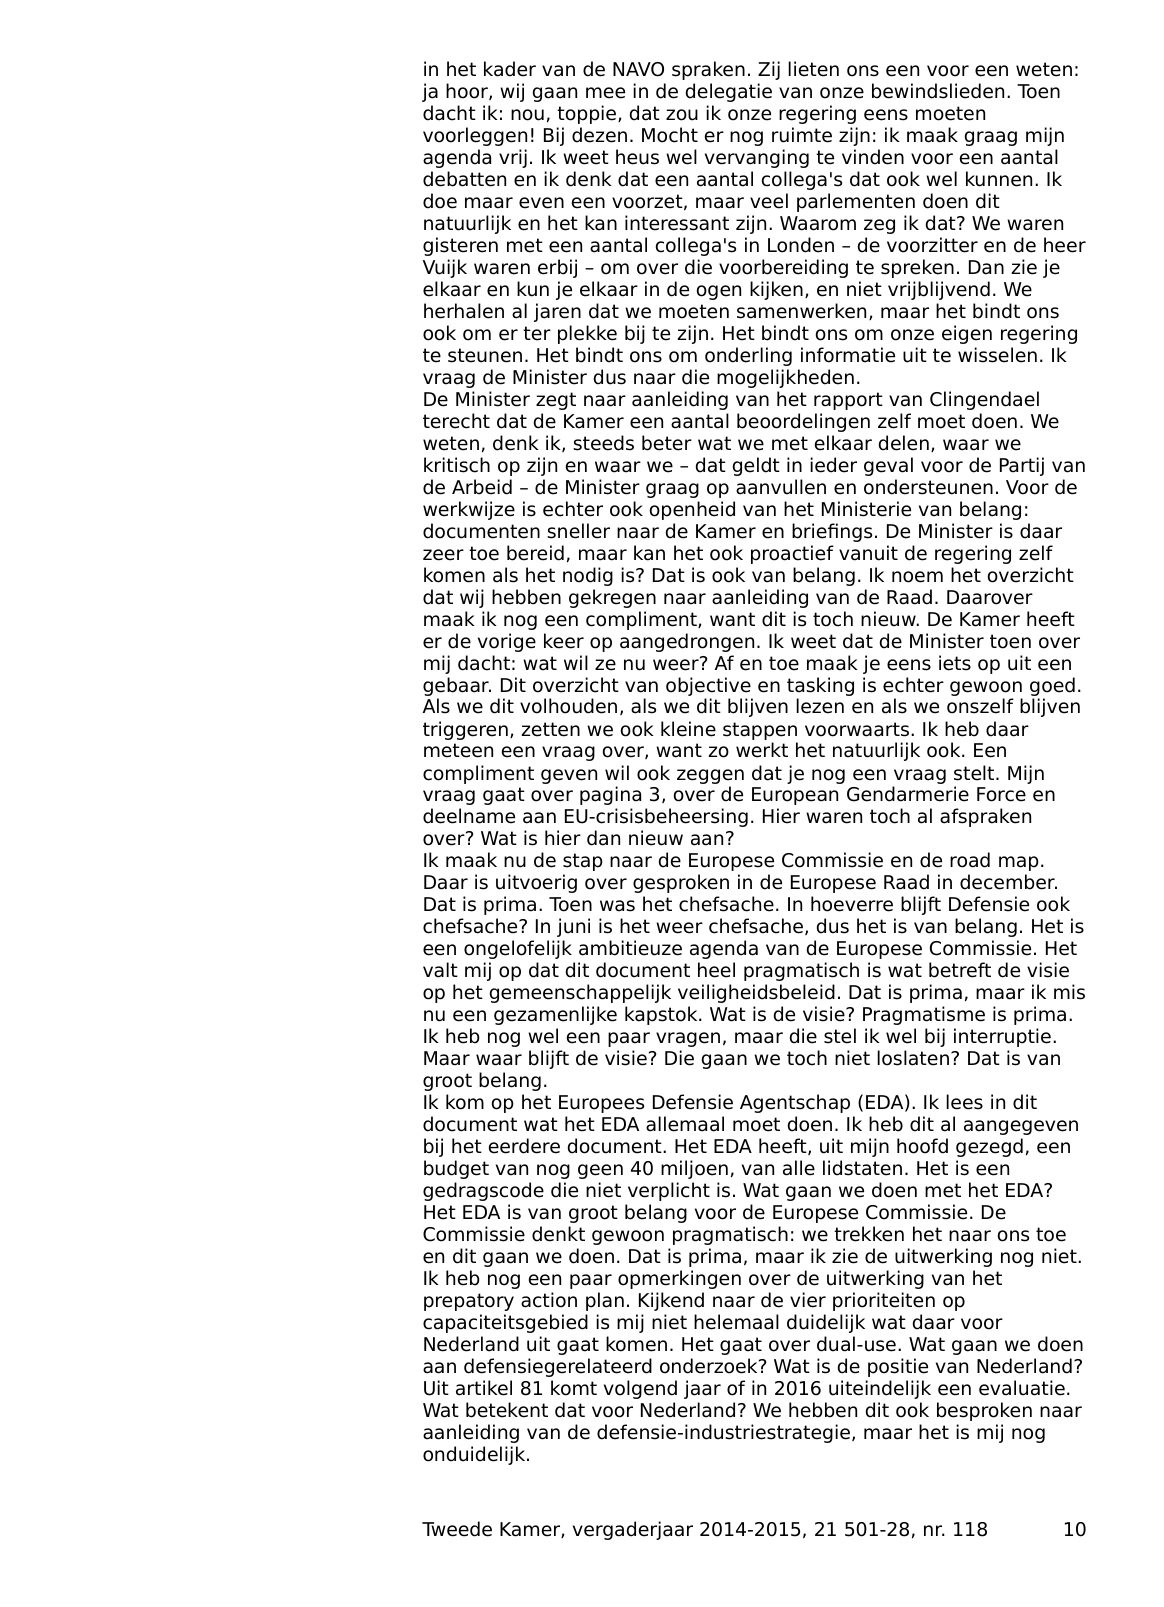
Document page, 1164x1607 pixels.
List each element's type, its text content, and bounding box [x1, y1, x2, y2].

text Ik kom op het Europees Defensie Agentschap (EDA). Ik lees in dit document wat het EDA allemaal moet doen. Ik heb dit al aangegeven bij het eerdere document. Het EDA heeft, uit mijn hoofd gezegd, een budget van nog geen 40 miljoen, van alle lidstaten. Het is een gedragscode die niet verplicht is. Wat gaan we doen met het EDA? Het EDA is van groot belang voor de Europese Commissie. De Commissie denkt gewoon pragmatisch: we trekken het naar ons toe en dit gaan we doen. Dat is prima, maar ik zie de uitwerking nog niet. [422, 1092, 1087, 1268]
text Ik heb nog een paar opmerkingen over de uitwerking van het prepatory action plan. Kijkend naar de vier prioriteiten op capaciteitsgebied is mij niet helemaal duidelijk wat daar voor Nederland uit gaat komen. Het gaat over dual-use. Wat gaan we doen aan defensiegerelateerd onderzoek? Wat is de positie van Nederland? Uit artikel 81 komt volgend jaar of in 2016 uiteindelijk een evaluatie. Wat betekent dat voor Nederland? We hebben dit ook besproken naar aanleiding van de defensie-industriestrategie, maar het is mij nog onduidelijk. [422, 1268, 1087, 1466]
text Ik maak nu de stap naar de Europese Commissie en de road map. Daar is uitvoerig over gesproken in de Europese Raad in december. Dat is prima. Toen was het chefsache. In hoeverre blijft Defensie ook chefsache? In juni is het weer chefsache, dus het is van belang. Het is een ongelofelijk ambitieuze agenda van de Europese Commissie. Het valt mij op dat dit document heel pragmatisch is wat betreft de visie op het gemeenschappelijk veiligheidsbeleid. Dat is prima, maar ik mis nu een gezamenlijke kapstok. Wat is de visie? Pragmatisme is prima. Ik heb nog wel een paar vragen, maar die stel ik wel bij interruptie. Maar waar blijft de visie? Die gaan we toch niet loslaten? Dat is van groot belang. [422, 850, 1087, 1092]
text De Minister zegt naar aanleiding van het rapport van Clingendael terecht dat de Kamer een aantal beoordelingen zelf moet doen. We weten, denk ik, steeds beter wat we met elkaar delen, waar we kritisch op zijn en waar we – dat geldt in ieder geval voor de Partij van de Arbeid – de Minister graag op aanvullen en ondersteunen. Voor de werkwijze is echter ook openheid van het Ministerie van belang: documenten sneller naar de Kamer en briefings. De Minister is daar zeer toe bereid, maar kan het ook proactief vanuit de regering zelf komen als het nodig is? Dat is ook van belang. Ik noem het overzicht dat wij hebben gekregen naar aanleiding van de Raad. Daarover maak ik nog een compliment, want dit is toch nieuw. De Kamer heeft er de vorige keer op aangedrongen. Ik weet dat de Minister toen over mij dacht: wat wil ze nu weer? Af en toe maak je eens iets op uit een gebaar. Dit overzicht van objective en tasking is echter gewoon goed. Als we dit volhouden, als we dit blijven lezen en als we onszelf blijven triggeren, zetten we ook kleine stappen voorwaarts. Ik heb daar meteen een vraag over, want zo werkt het natuurlijk ook. Een compliment geven wil ook zeggen dat je nog een vraag stelt. Mijn vraag gaat over pagina 3, over de European Gendarmerie Force en deelname aan EU-crisisbeheersing. Hier waren toch al afspraken over? Wat is hier dan nieuw aan? [422, 389, 1087, 850]
text in het kader van de NAVO spraken. Zij lieten ons een voor een weten: ja hoor, wij gaan mee in de delegatie van onze bewindslieden. Toen dacht ik: nou, toppie, dat zou ik onze regering eens moeten voorleggen! Bij dezen. Mocht er nog ruimte zijn: ik maak graag mijn agenda vrij. Ik weet heus wel vervanging te vinden voor een aantal debatten en ik denk dat een aantal collega's dat ook wel kunnen. Ik doe maar even een voorzet, maar veel parlementen doen dit natuurlijk en het kan interessant zijn. Waarom zeg ik dat? We waren gisteren met een aantal collega's in Londen – de voorzitter en de heer Vuijk waren erbij – om over die voorbereiding te spreken. Dan zie je elkaar en kun je elkaar in de ogen kijken, en niet vrijblijvend. We herhalen al jaren dat we moeten samenwerken, maar het bindt ons ook om er ter plekke bij te zijn. Het bindt ons om onze eigen regering te steunen. Het bindt ons om onderling informatie uit te wisselen. Ik vraag de Minister dus naar die mogelijkheden. [422, 59, 1087, 389]
